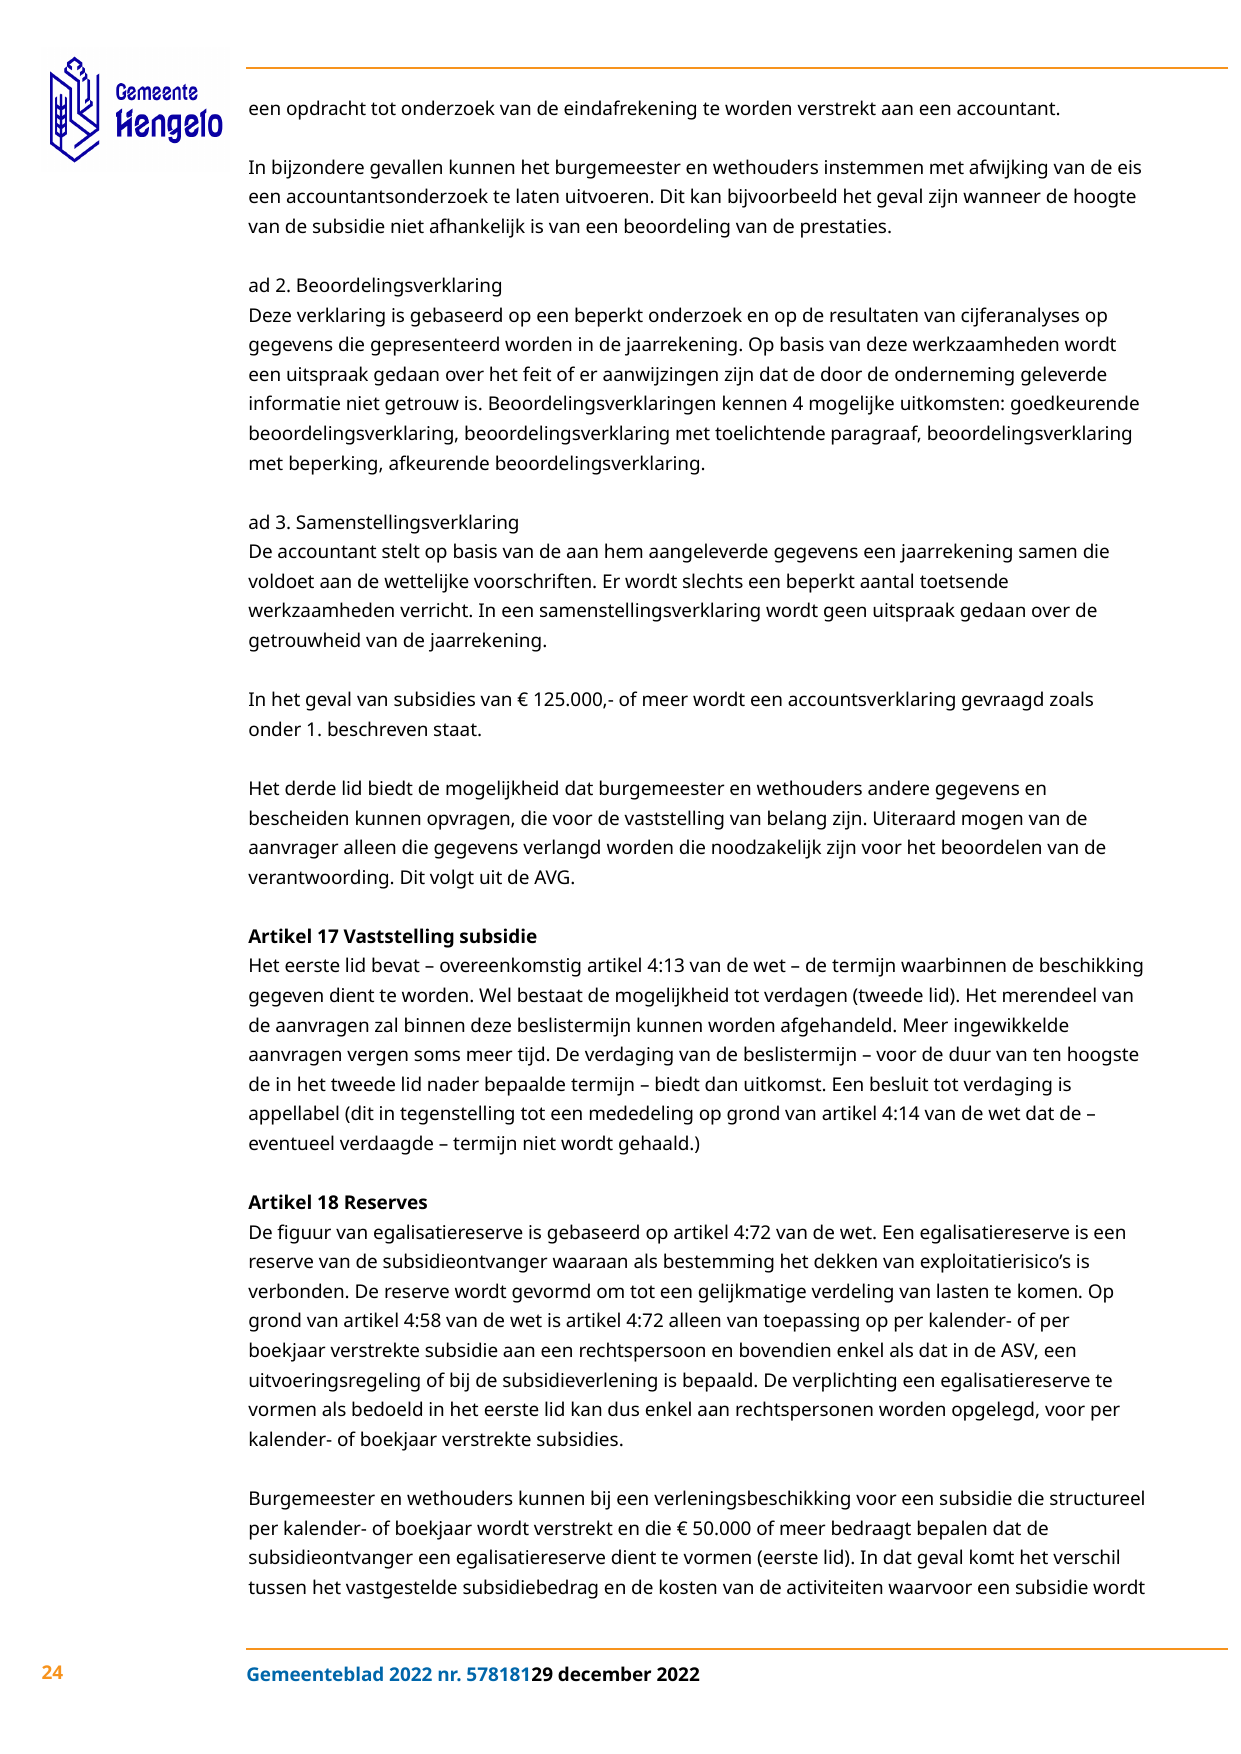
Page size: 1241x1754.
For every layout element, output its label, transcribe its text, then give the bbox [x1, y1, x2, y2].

picture [41, 47, 231, 172]
text In het geval van subsidies van € 125.000,- of meer wordt een accountsverklaring gevraagd zoals onder 1. beschreven staat. [248, 686, 1152, 742]
text ad 2. Beoordelingsverklaring [248, 272, 1152, 298]
text Het derde lid biedt de mogelijkheid dat burgemeester en wethouders andere gegevens en bescheiden kunnen opvragen, die voor de vaststelling van belang zijn. Uiteraard mogen van de aanvrager alleen die gegevens verlangd worden die noodzakelijk zijn voor het beoordelen van de verantwoording. Dit volgt uit de AVG. [248, 775, 1152, 890]
text De figuur van egalisatiereserve is gebaseerd op artikel 4:72 van de wet. Een egalisatiereserve is een reserve van de subsidieontvanger waaraan als bestemming het dekken van exploitatierisico’s is verbonden. De reserve wordt gevormd om tot een gelijkmatige verdeling van lasten te komen. Op grond van artikel 4:58 van de wet is artikel 4:72 alleen van toepassing op per kalender- of per boekjaar verstrekte subsidie aan een rechtspersoon en bovendien enkel als dat in de ASV, een uitvoeringsregeling of bij de subsidieverlening is bepaald. De verplichting een egalisatiereserve te vormen als bedoeld in het eerste lid kan dus enkel aan rechtspersonen worden opgelegd, voor per kalender- of boekjaar verstrekte subsidies. [248, 1219, 1152, 1452]
text De accountant stelt op basis van de aan hem aangeleverde gegevens een jaarrekening samen die voldoet aan de wettelijke voorschriften. Er wordt slechts een beperkt aantal toetsende werkzaamheden verricht. In een samenstellingsverklaring wordt geen uitspraak gedaan over de getrouwheid van de jaarrekening. [248, 538, 1152, 653]
text Artikel 18 Reserves [248, 1189, 1152, 1215]
text Deze verklaring is gebaseerd op een beperkt onderzoek en op de resultaten van cijferanalyses op gegevens die gepresenteerd worden in de jaarrekening. Op basis van deze werkzaamheden wordt een uitspraak gedaan over het feit of er aanwijzingen zijn dat de door de onderneming geleverde informatie niet getrouw is. Beoordelingsverklaringen kennen 4 mogelijke uitkomsten: goedkeurende beoordelingsverklaring, beoordelingsverklaring met toelichtende paragraaf, beoordelingsverklaring met beperking, afkeurende beoordelingsverklaring. [248, 302, 1152, 476]
text Het eerste lid bevat – overeenkomstig artikel 4:13 van de wet – de termijn waarbinnen de beschikking gegeven dient te worden. Wel bestaat de mogelijkheid tot verdagen (tweede lid). Het merendeel van de aanvragen zal binnen deze beslistermijn kunnen worden afgehandeld. Meer ingewikkelde aanvragen vergen soms meer tijd. De verdaging van de beslistermijn – voor de duur van ten hoogste de in het tweede lid nader bepaalde termijn – biedt dan uitkomst. Een besluit tot verdaging is appellabel (dit in tegenstelling tot een mededeling op grond van artikel 4:14 van de wet dat de – eventueel verdaagde – termijn niet wordt gehaald.) [248, 953, 1152, 1156]
text een opdracht tot onderzoek van de eindafrekening te worden verstrekt aan een accountant. [248, 95, 1152, 121]
text ad 3. Samenstellingsverklaring [248, 509, 1152, 535]
text In bijzondere gevallen kunnen het burgemeester en wethouders instemmen met afwijking van de eis een accountantsonderzoek te laten uitvoeren. Dit kan bijvoorbeeld het geval zijn wanneer de hoogte van de subsidie niet afhankelijk is van een beoordeling van de prestaties. [248, 154, 1152, 239]
text Artikel 17 Vaststelling subsidie [248, 923, 1152, 949]
text Burgemeester en wethouders kunnen bij een verleningsbeschikking voor een subsidie die structureel per kalender- of boekjaar wordt verstrekt en die € 50.000 of meer bedraagt bepalen dat de subsidieontvanger een egalisatiereserve dient te vormen (eerste lid). In dat geval komt het verschil tussen het vastgestelde subsidiebedrag en de kosten van de activiteiten waarvoor een subsidie wordt [248, 1485, 1152, 1600]
